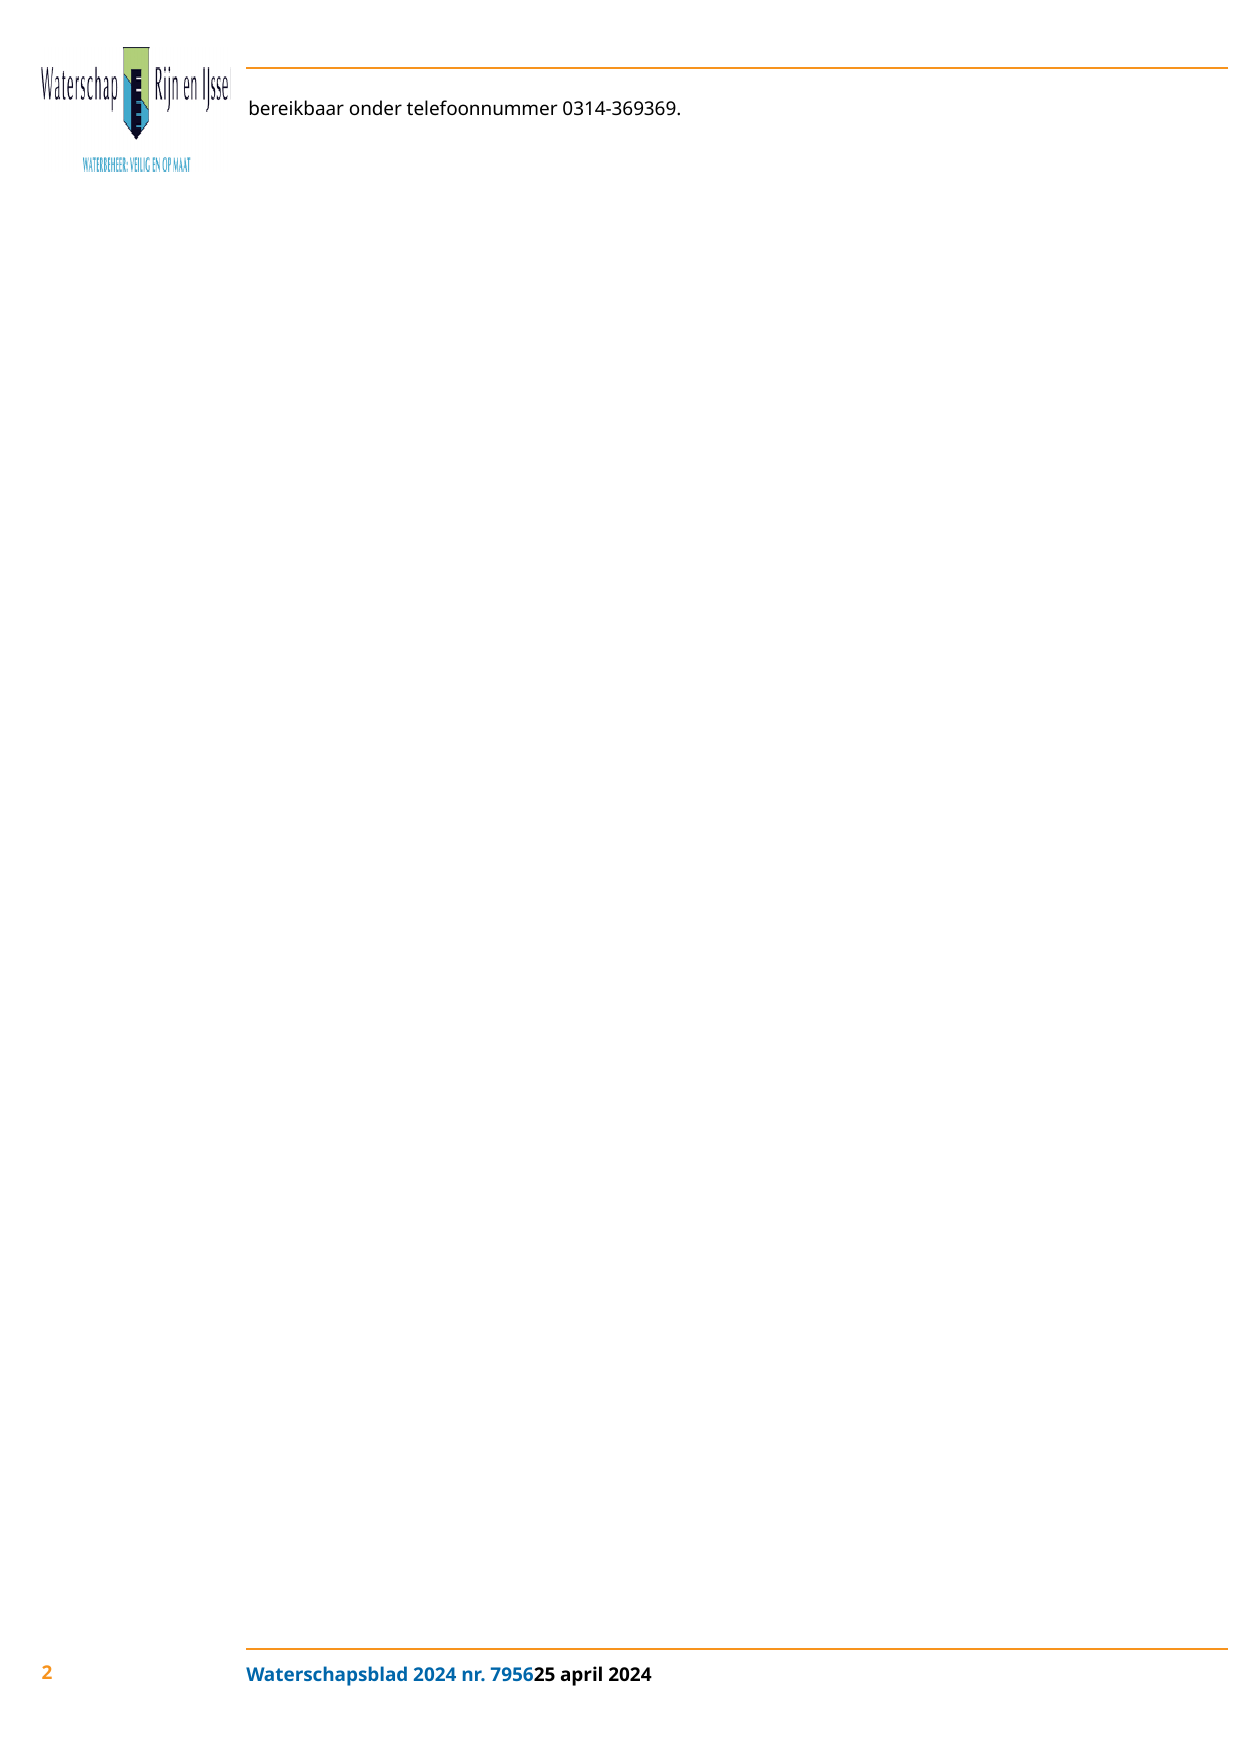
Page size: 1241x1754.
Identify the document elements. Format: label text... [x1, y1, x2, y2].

picture [41, 47, 231, 172]
text bereikbaar onder telefoonnummer 0314-369369. [248, 95, 1152, 121]
